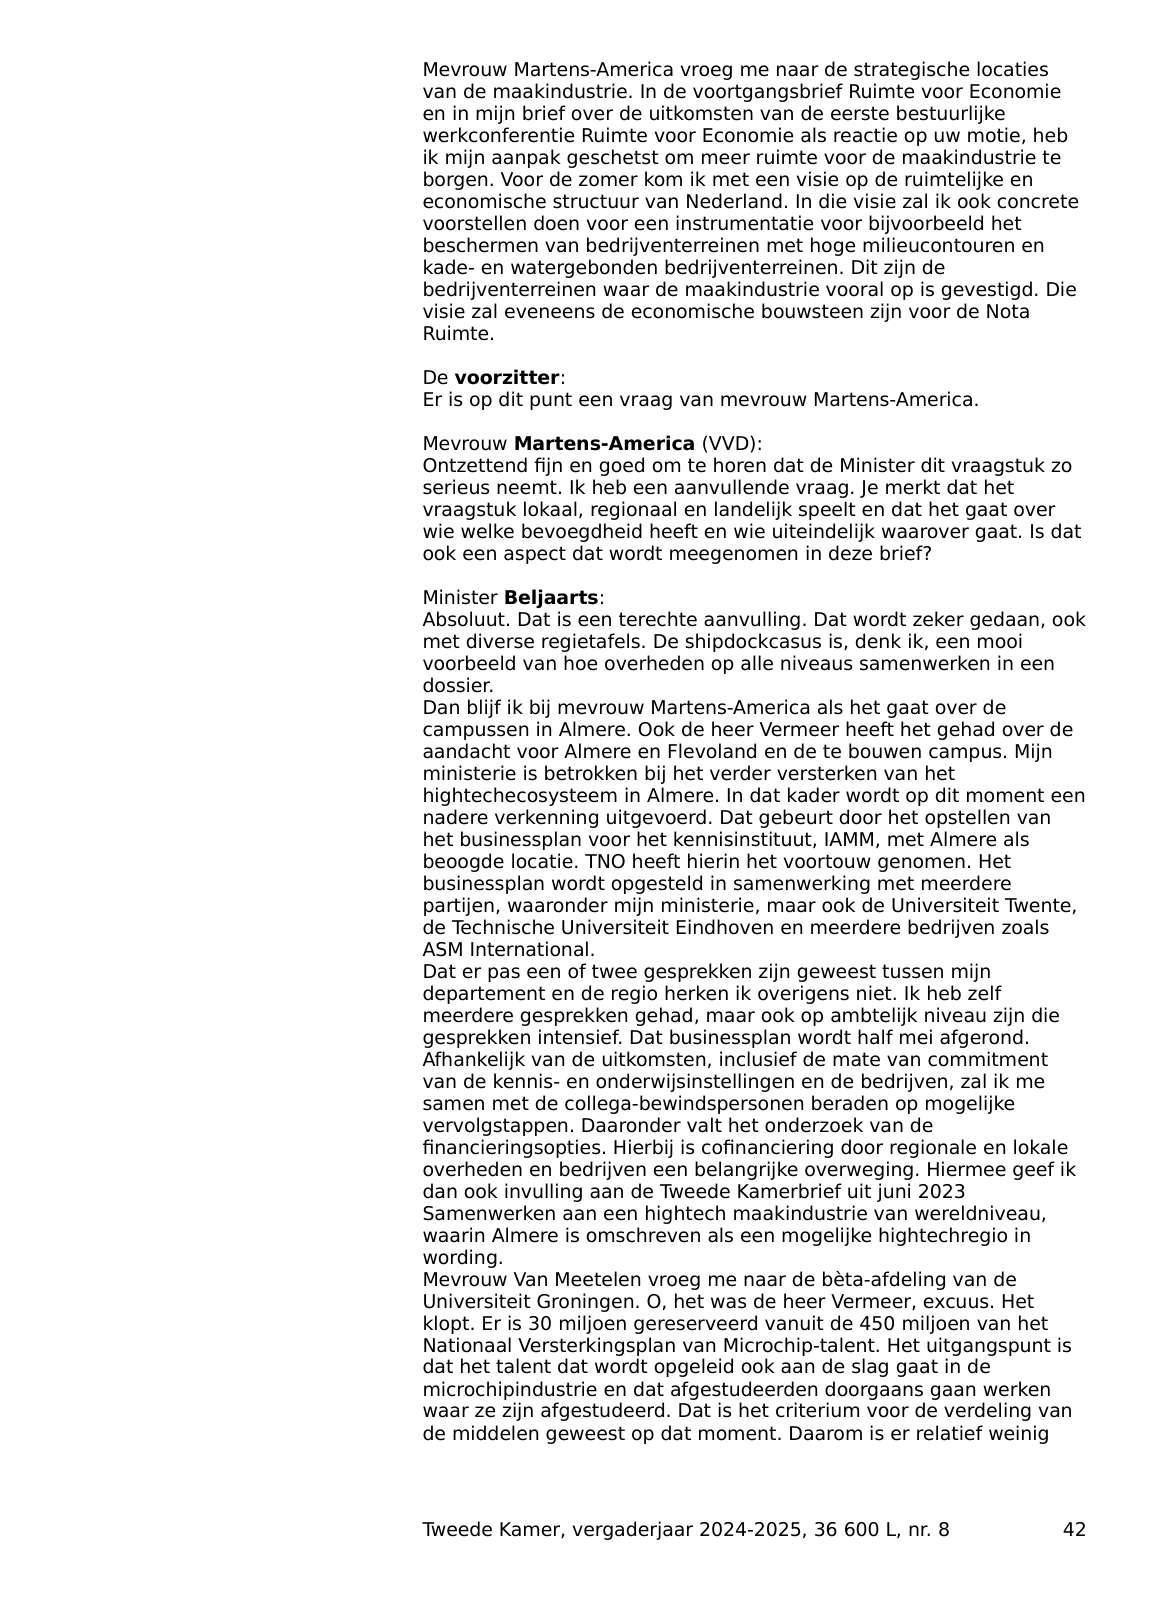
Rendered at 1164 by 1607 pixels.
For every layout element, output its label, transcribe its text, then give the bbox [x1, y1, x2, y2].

text Er is op dit punt een vraag van mevrouw Martens-America. [422, 389, 1087, 411]
text Mevrouw Martens-America vroeg me naar de strategische locaties van de maakindustrie. In de voortgangsbrief Ruimte voor Economie en in mijn brief over de uitkomsten van de eerste bestuurlijke werkconferentie Ruimte voor Economie als reactie op uw motie, heb ik mijn aanpak geschetst om meer ruimte voor de maakindustrie te borgen. Voor de zomer kom ik met een visie op de ruimtelijke en economische structuur van Nederland. In die visie zal ik ook concrete voorstellen doen voor een instrumentatie voor bijvoorbeeld het beschermen van bedrijventerreinen met hoge milieucontouren en kade- en watergebonden bedrijventerreinen. Dit zijn de bedrijventerreinen waar de maakindustrie vooral op is gevestigd. Die visie zal eveneens de economische bouwsteen zijn voor de Nota Ruimte. [422, 59, 1087, 345]
text Absoluut. Dat is een terechte aanvulling. Dat wordt zeker gedaan, ook met diverse regietafels. De shipdockcasus is, denk ik, een mooi voorbeeld van hoe overheden op alle niveaus samenwerken in een dossier. [422, 609, 1087, 697]
text Ontzettend fijn en goed om te horen dat de Minister dit vraagstuk zo serieus neemt. Ik heb een aanvullende vraag. Je merkt dat het vraagstuk lokaal, regionaal en landelijk speelt en dat het gaat over wie welke bevoegdheid heeft en wie uiteindelijk waarover gaat. Is dat ook een aspect dat wordt meegenomen in deze brief? [422, 455, 1087, 565]
text Mevrouw Van Meetelen vroeg me naar de bèta-afdeling van de Universiteit Groningen. O, het was de heer Vermeer, excuus. Het klopt. Er is 30 miljoen gereserveerd vanuit de 450 miljoen van het Nationaal Versterkingsplan van Microchip-talent. Het uitgangspunt is dat het talent dat wordt opgeleid ook aan de slag gaat in de microchipindustrie en dat afgestudeerden doorgaans gaan werken waar ze zijn afgestudeerd. Dat is het criterium voor de verdeling van de middelen geweest op dat moment. Daarom is er relatief weinig [422, 1268, 1087, 1444]
text Dat er pas een of twee gesprekken zijn geweest tussen mijn departement en de regio herken ik overigens niet. Ik heb zelf meerdere gesprekken gehad, maar ook op ambtelijk niveau zijn die gesprekken intensief. Dat businessplan wordt half mei afgerond. Afhankelijk van de uitkomsten, inclusief de mate van commitment van de kennis- en onderwijsinstellingen en de bedrijven, zal ik me samen met de collega-bewindspersonen beraden op mogelijke vervolgstappen. Daaronder valt het onderzoek van de financieringsopties. Hierbij is cofinanciering door regionale en lokale overheden en bedrijven een belangrijke overweging. Hiermee geef ik dan ook invulling aan de Tweede Kamerbrief uit juni 2023 Samenwerken aan een hightech maakindustrie van wereldniveau, waarin Almere is omschreven als een mogelijke hightechregio in wording. [422, 961, 1087, 1268]
text De voorzitter: [422, 367, 1087, 389]
text Minister Beljaarts: [422, 587, 1087, 609]
text Dan blijf ik bij mevrouw Martens-America als het gaat over de campussen in Almere. Ook de heer Vermeer heeft het gehad over de aandacht voor Almere en Flevoland en de te bouwen campus. Mijn ministerie is betrokken bij het verder versterken van het hightechecosysteem in Almere. In dat kader wordt op dit moment een nadere verkenning uitgevoerd. Dat gebeurt door het opstellen van het businessplan voor het kennisinstituut, IAMM, met Almere als beoogde locatie. TNO heeft hierin het voortouw genomen. Het businessplan wordt opgesteld in samenwerking met meerdere partijen, waaronder mijn ministerie, maar ook de Universiteit Twente, de Technische Universiteit Eindhoven en meerdere bedrijven zoals ASM International. [422, 697, 1087, 961]
text Mevrouw Martens-America (VVD): [422, 433, 1087, 455]
